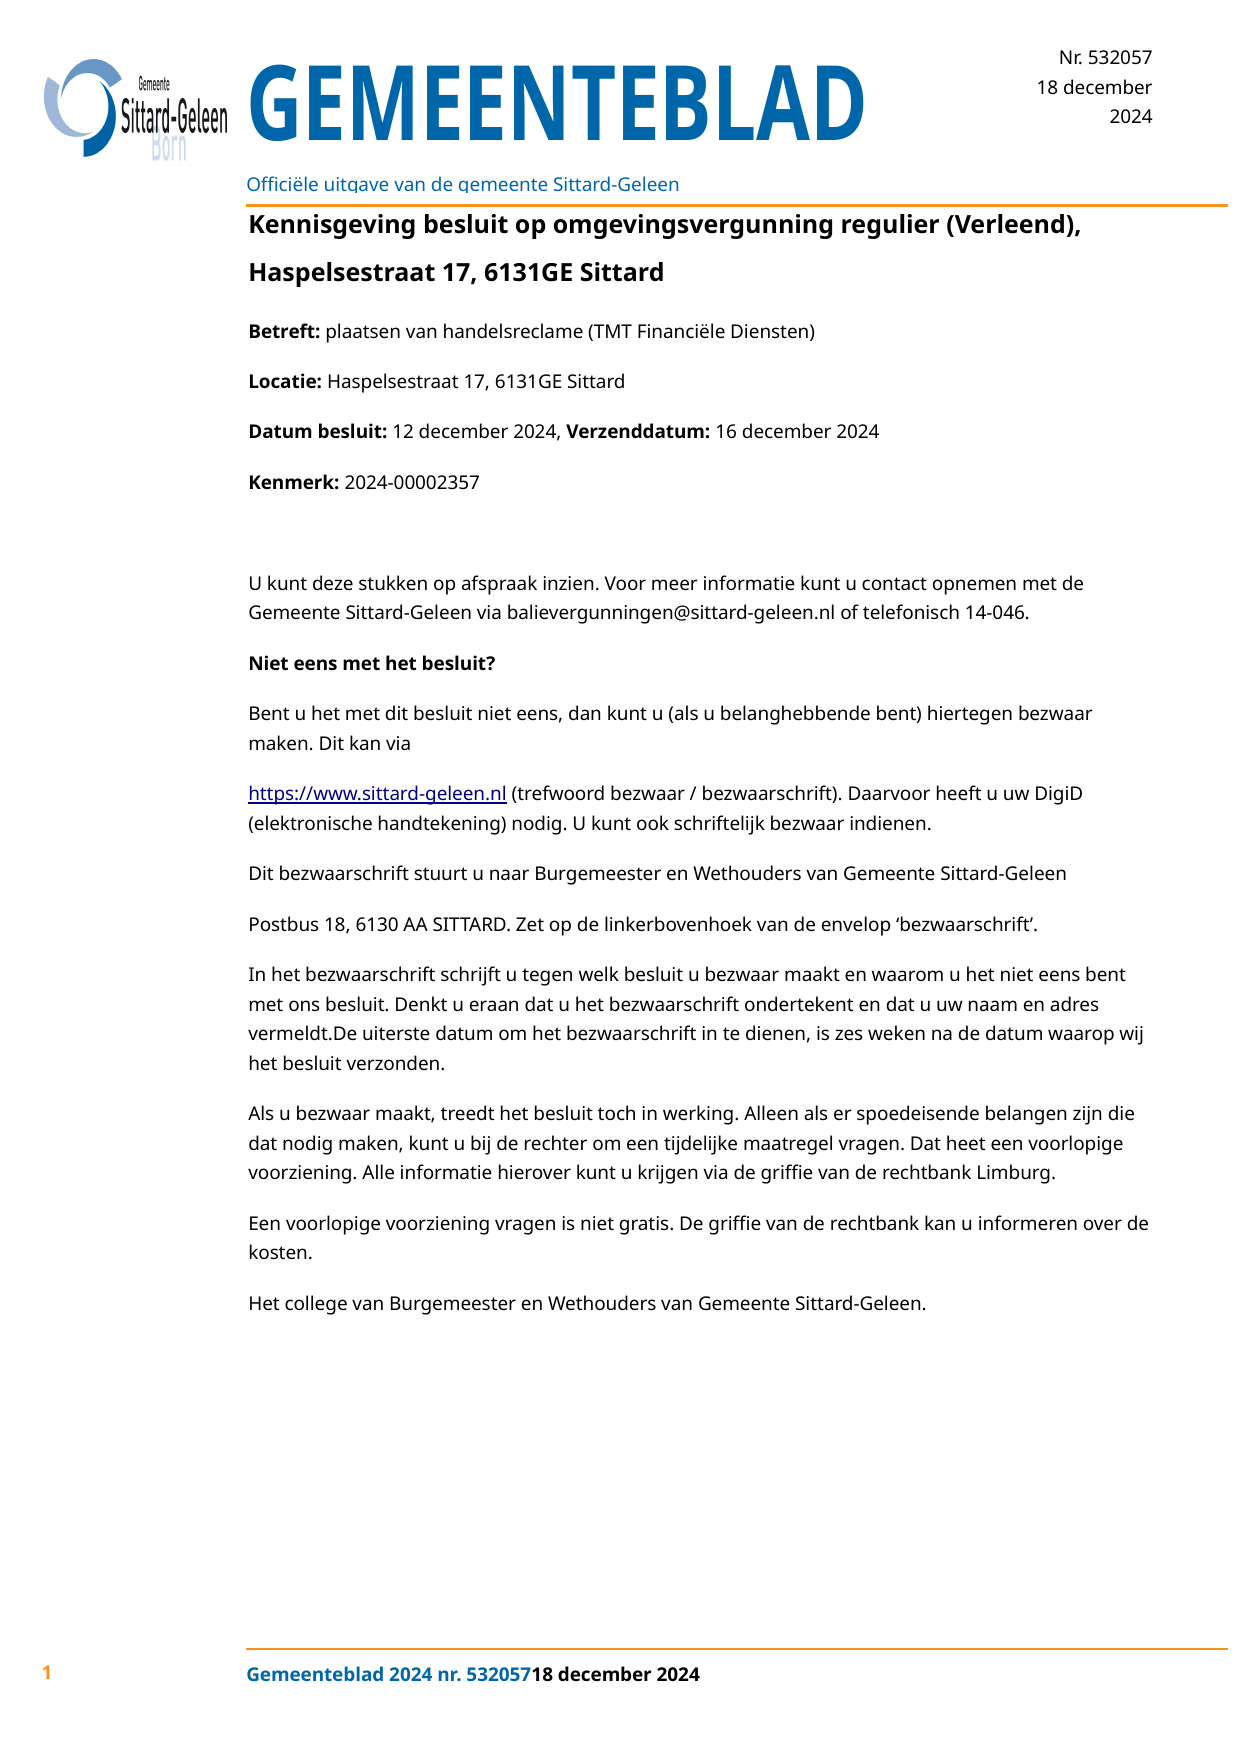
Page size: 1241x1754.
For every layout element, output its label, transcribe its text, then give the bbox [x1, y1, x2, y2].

text https://www.sittard-geleen.nl (trefwoord bezwaar / bezwaarschrift). Daarvoor heeft u uw DigiD (elektronische handtekening) nodig. U kunt ook schriftelijk bezwaar indienen. [248, 780, 1152, 836]
text Als u bezwaar maakt, treedt het besluit toch in werking. Alleen als er spoedeisende belangen zijn die dat nodig maken, kunt u bij de rechter om een tijdelijke maatregel vragen. Dat heet een voorlopige voorziening. Alle informatie hierover kunt u krijgen via de griffie van de rechtbank Limburg. [248, 1100, 1152, 1185]
text Postbus 18, 6130 AA SITTARD. Zet op de linkerbovenhoek van de envelop ‘bezwaarschrift’. [248, 911, 1152, 937]
text Kenmerk: 2024-00002357 [248, 469, 1152, 495]
picture [41, 47, 231, 172]
text In het bezwaarschrift schrijft u tegen welk besluit u bezwaar maakt en waarom u het niet eens bent met ons besluit. Denkt u eraan dat u het bezwaarschrift ondertekent en dat u uw naam en adres vermeldt.De uiterste datum om het bezwaarschrift in te dienen, is zes weken na de datum waarop wij het besluit verzonden. [248, 961, 1152, 1076]
text Datum besluit: 12 december 2024, Verzenddatum: 16 december 2024 [248, 419, 1152, 444]
text Een voorlopige voorziening vragen is niet gratis. De griffie van de rechtbank kan u informeren over de kosten. [248, 1210, 1152, 1265]
text Niet eens met het besluit? [248, 650, 1152, 676]
text Locatie: Haspelsestraat 17, 6131GE Sittard [248, 368, 1152, 394]
text Dit bezwaarschrift stuurt u naar Burgemeester en Wethouders van Gemeente Sittard-Geleen [248, 860, 1152, 886]
text Bent u het met dit besluit niet eens, dan kunt u (als u belanghebbende bent) hiertegen bezwaar maken. Dit kan via [248, 700, 1152, 756]
text Het college van Burgemeester en Wethouders van Gemeente Sittard-Geleen. [248, 1290, 1152, 1316]
text U kunt deze stukken op afspraak inzien. Voor meer informatie kunt u contact opnemen met de Gemeente Sittard-Geleen via balievergunningen@sittard-geleen.nl of telefonisch 14-046. [248, 570, 1152, 625]
text Kennisgeving besluit op omgevingsvergunning regulier (Verleend), Haspelsestraat 17, 6131GE Sittard [248, 207, 1152, 288]
text Betreft: plaatsen van handelsreclame (TMT Financiële Diensten) [248, 318, 1152, 344]
